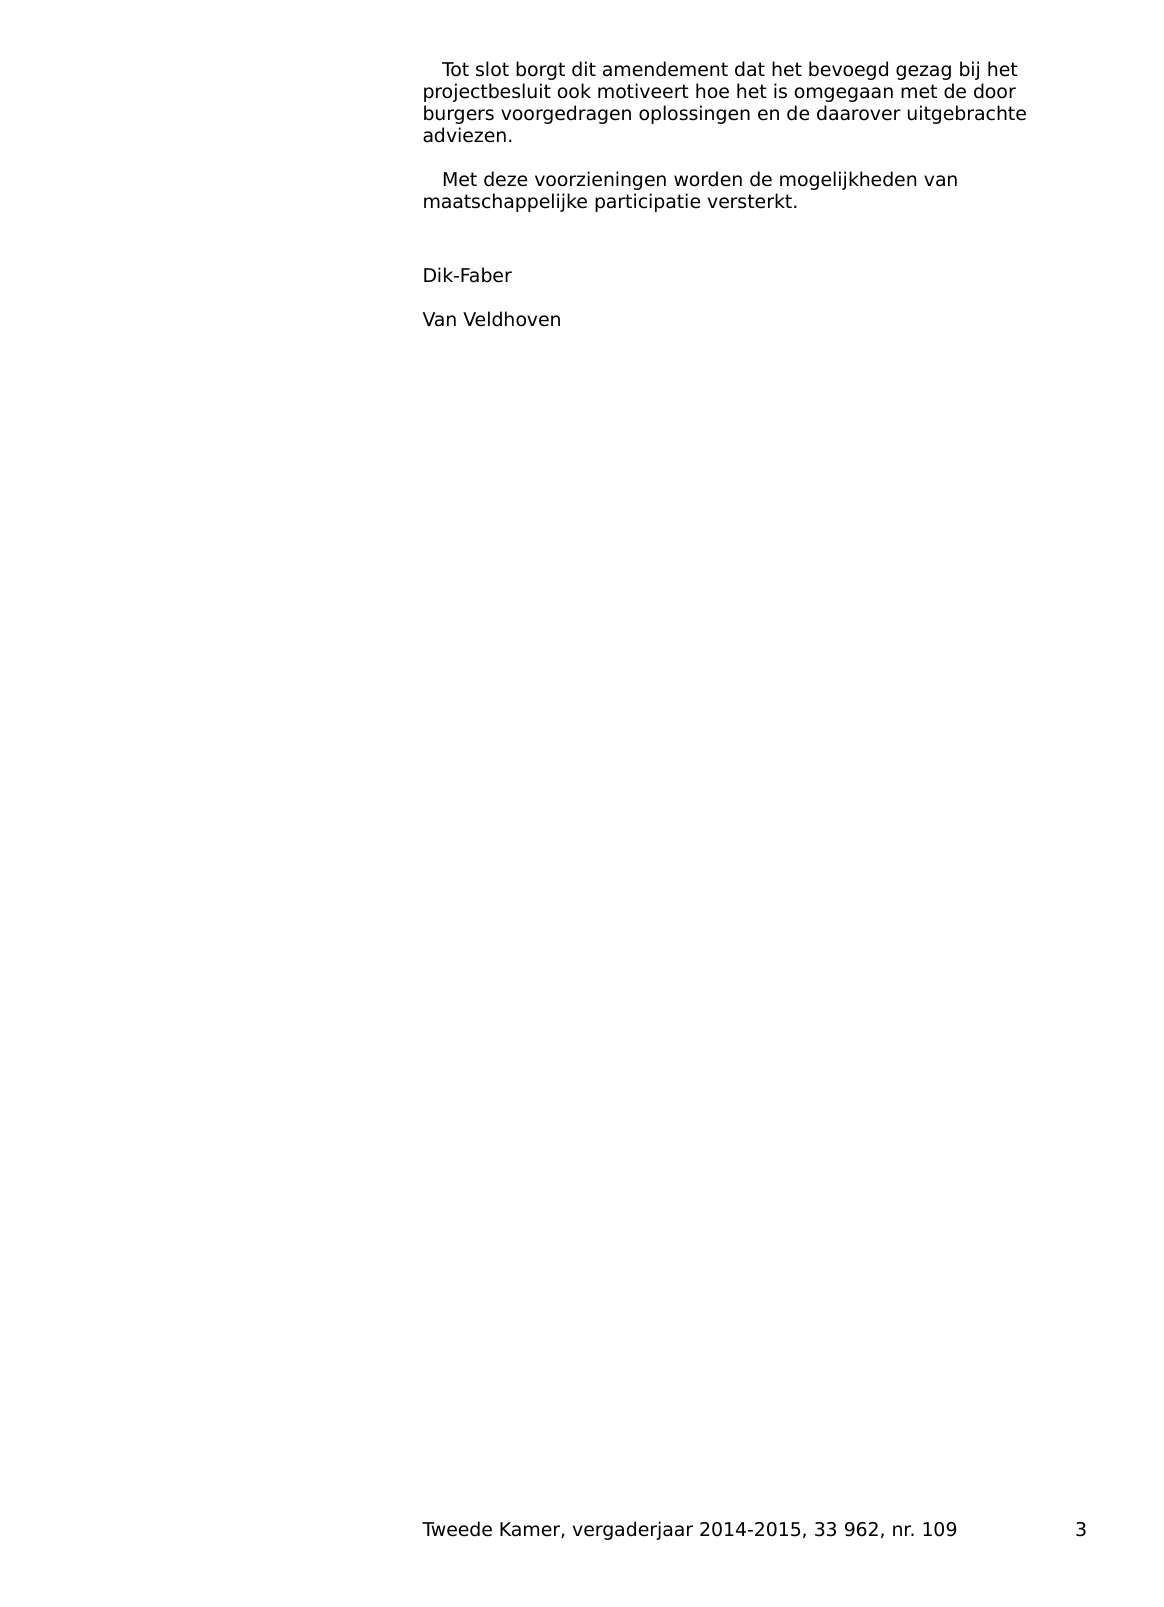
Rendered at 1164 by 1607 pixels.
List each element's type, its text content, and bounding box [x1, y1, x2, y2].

text Tot slot borgt dit amendement dat het bevoegd gezag bij het projectbesluit ook motiveert hoe het is omgegaan met de door burgers voorgedragen oplossingen en de daarover uitgebrachte adviezen. [422, 59, 1087, 147]
text Met deze voorzieningen worden de mogelijkheden van maatschappelijke participatie versterkt. [422, 169, 1087, 213]
text Dik-Faber Van Veldhoven [422, 243, 1087, 331]
